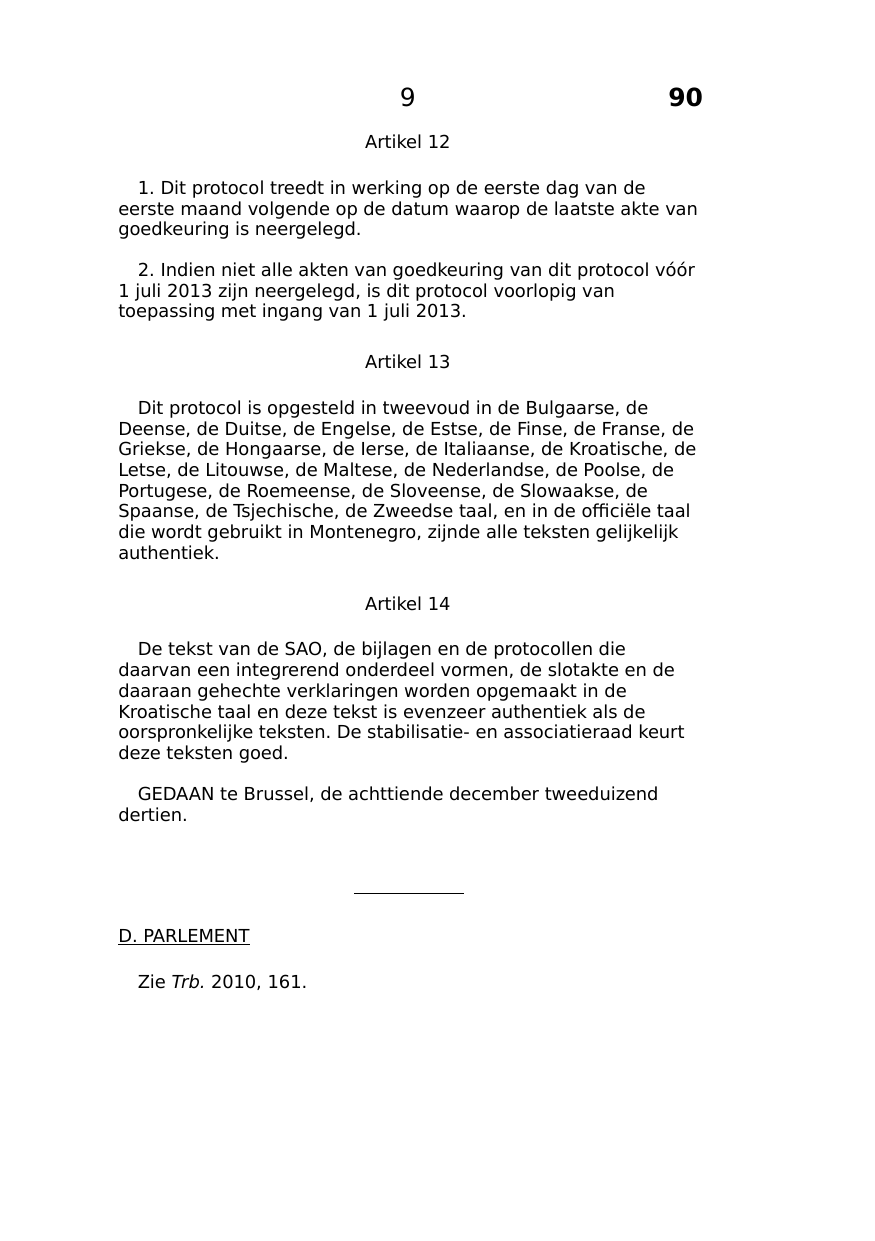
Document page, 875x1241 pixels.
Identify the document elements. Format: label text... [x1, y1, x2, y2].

text 2. Indien niet alle akten van goedkeuring van dit protocol vóór 1 juli 2013 zijn neergelegd, is dit protocol voorlopig van toepassing met ingang van 1 juli 2013. [118, 260, 703, 322]
text De tekst van de SAO, de bijlagen en de protocollen die daarvan een integrerend onderdeel vormen, de slotakte en de daaraan gehechte verklaringen worden opgemaakt in de Kroatische taal en deze tekst is evenzeer authentiek als de oorspronkelijke teksten. De stabilisatie- en associatieraad keurt deze teksten goed. [118, 639, 703, 764]
text 1. Dit protocol treedt in werking op de eerste dag van de eerste maand volgende op de datum waarop de laatste akte van goedkeuring is neergelegd. [118, 178, 703, 240]
subtitle Artikel 13 [118, 352, 703, 373]
text GEDAAN te Brussel, de achttiende december tweeduizend dertien. [118, 784, 703, 825]
subtitle Artikel 14 [118, 593, 703, 614]
text Zie Trb. 2010, 161. [118, 972, 703, 992]
subtitle Artikel 12 [118, 132, 703, 153]
text Dit protocol is opgesteld in tweevoud in de Bulgaarse, de Deense, de Duitse, de Engelse, de Estse, de Finse, de Franse, de Griekse, de Hongaarse, de Ierse, de Italiaanse, de Kroatische, de Letse, de Litouwse, de Maltese, de Nederlandse, de Poolse, de Portugese, de Roemeense, de Sloveense, de Slowaakse, de Spaanse, de Tsjechische, de Zweedse taal, en in de officiële taal die wordt gebruikt in Montenegro, zijnde alle teksten gelijkelijk authentiek. [118, 398, 703, 563]
subtitle D. PARLEMENT [118, 926, 703, 947]
